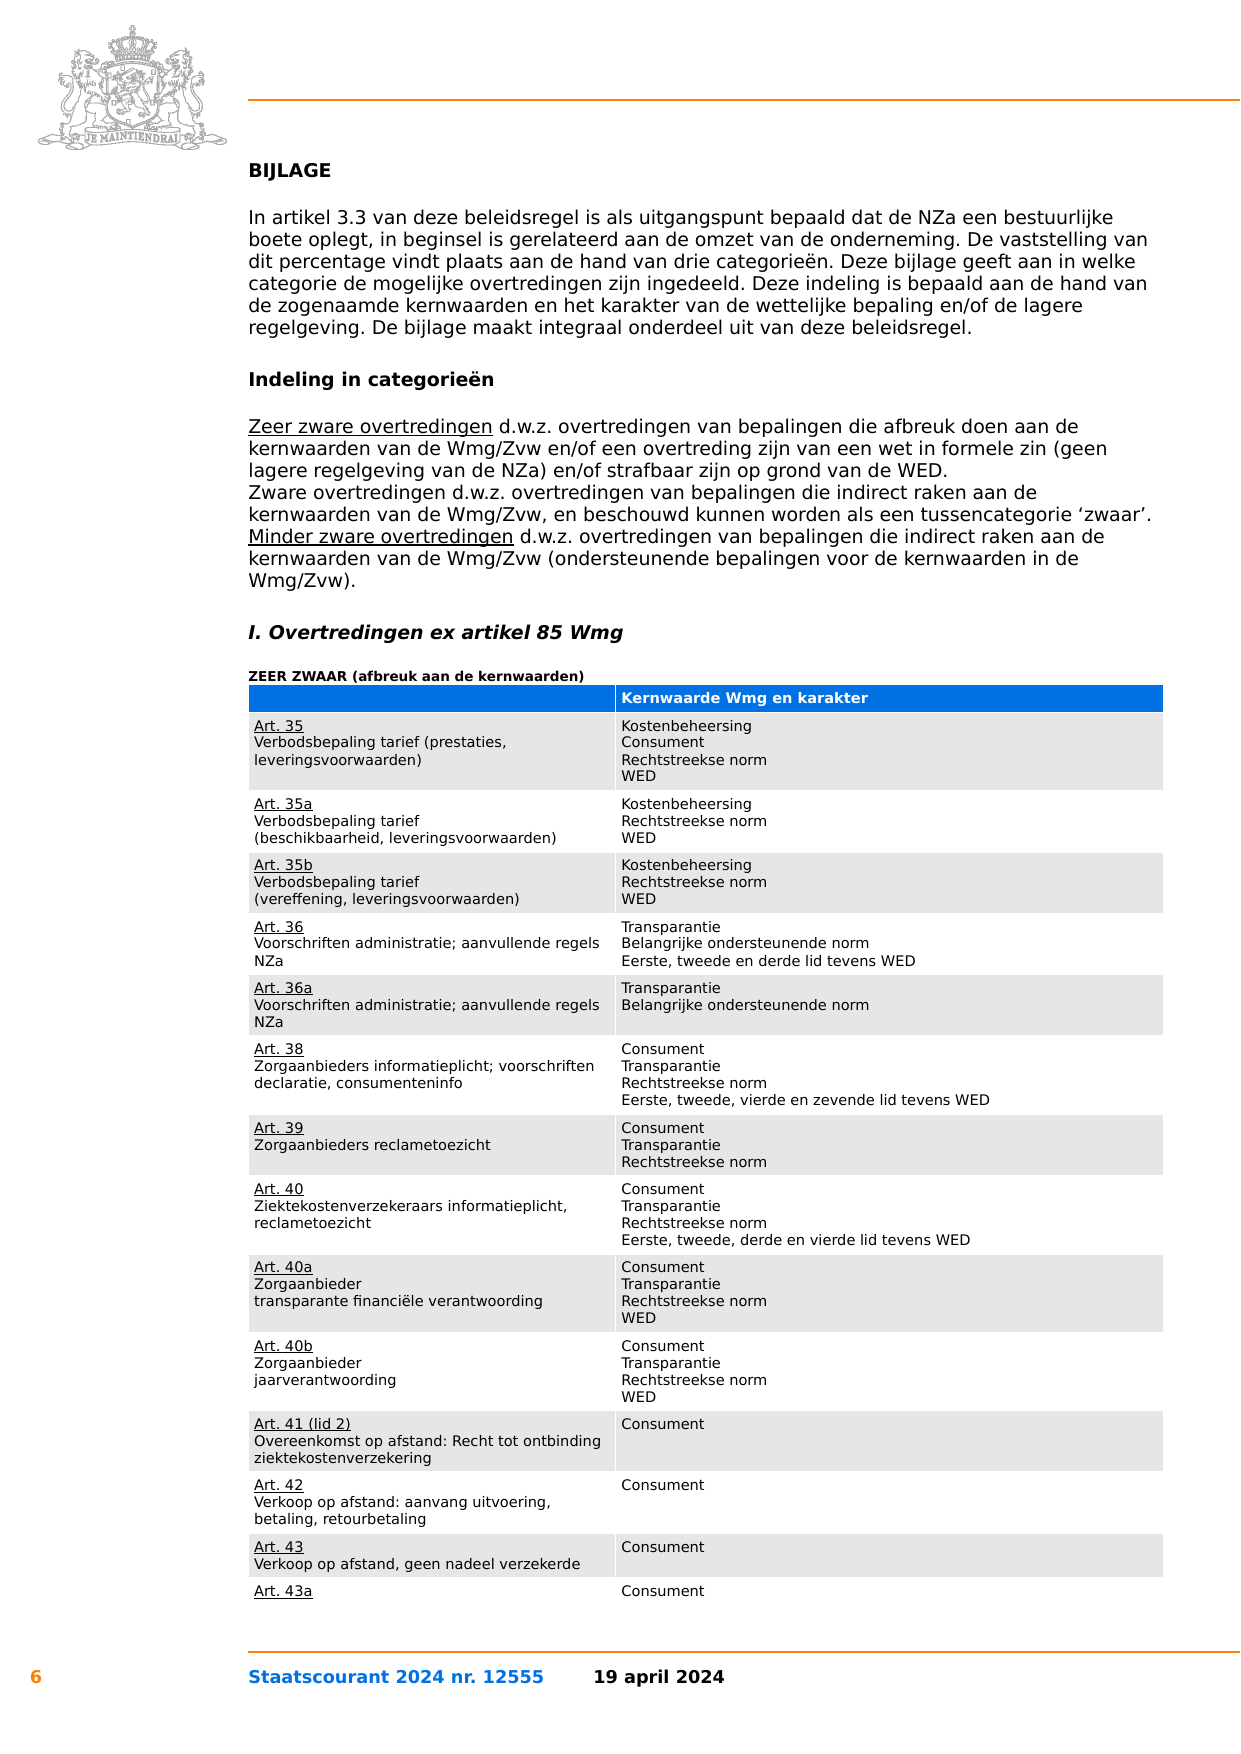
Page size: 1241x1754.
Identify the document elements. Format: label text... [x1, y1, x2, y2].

table_cell Kostenbeheersing Rechtstreekse norm WED [616, 791, 1163, 851]
table_cell Kostenbeheersing Rechtstreekse norm WED [616, 853, 1163, 913]
table_cell Art. 35 Verbodsbepaling tarief (prestaties, leveringsvoorwaarden) [249, 713, 615, 790]
table_cell Consument Transparantie Rechtstreekse norm Eerste, tweede, vierde en zevende lid tevens WED [616, 1036, 1163, 1114]
table_cell Consument [616, 1411, 1163, 1471]
table_cell Transparantie Belangrijke ondersteunende norm [616, 975, 1163, 1035]
text Zeer zware overtredingen d.w.z. overtredingen van bepalingen die afbreuk doen aan de kernwaarden van de Wmg/Zvw en/of een overtreding zijn van een wet in formele zin (geen lagere regelgeving van de NZa) en/of strafbaar zijn op grond van de WED. [248, 416, 1163, 482]
subtitle I. Overtredingen ex artikel 85 Wmg [248, 622, 1163, 643]
table_cell Art. 40a Zorgaanbieder transparante financiële verantwoording [249, 1255, 615, 1332]
table_cell Consument Transparantie Rechtstreekse norm WED [616, 1333, 1163, 1410]
table_cell Consument [616, 1578, 1163, 1604]
table_cell Kostenbeheersing Consument Rechtstreekse norm WED [616, 713, 1163, 790]
table_cell Consument Transparantie Rechtstreekse norm WED [616, 1255, 1163, 1332]
table_cell Art. 36a Voorschriften administratie; aanvullende regels NZa [249, 975, 615, 1035]
table_cell Transparantie Belangrijke ondersteunende norm Eerste, tweede en derde lid tevens WED [616, 914, 1163, 974]
table_cell Art. 36 Voorschriften administratie; aanvullende regels NZa [249, 914, 615, 974]
text Zware overtredingen d.w.z. overtredingen van bepalingen die indirect raken aan de kernwaarden van de Wmg/Zvw, en beschouwd kunnen worden als een tussencategorie ‘zwaar’. [248, 482, 1163, 526]
table_cell Art. 40b Zorgaanbieder jaarverantwoording [249, 1333, 615, 1410]
table_cell Art. 35b Verbodsbepaling tarief (vereffening, leveringsvoorwaarden) [249, 853, 615, 913]
subtitle BIJLAGE [248, 160, 1163, 182]
text In artikel 3.3 van deze beleidsregel is als uitgangspunt bepaald dat de NZa een bestuurlijke boete oplegt, in beginsel is gerelateerd aan de omzet van de onderneming. De vaststelling van dit percentage vindt plaats aan de hand van drie categorieën. Deze bijlage geeft aan in welke categorie de mogelijke overtredingen zijn ingedeeld. Deze indeling is bepaald aan de hand van de zogenaamde kernwaarden en het karakter van de wettelijke bepaling en/of de lagere regelgeving. De bijlage maakt integraal onderdeel uit van deze beleidsregel. [248, 207, 1163, 339]
table_cell Art. 43 Verkoop op afstand, geen nadeel verzekerde [249, 1534, 615, 1577]
picture [38, 25, 227, 150]
table_cell Art. 43a [249, 1578, 615, 1604]
text Minder zware overtredingen d.w.z. overtredingen van bepalingen die indirect raken aan de kernwaarden van de Wmg/Zvw (ondersteunende bepalingen voor de kernwaarden in de Wmg/Zvw). [248, 526, 1163, 592]
table_cell Art. 41 (lid 2) Overeenkomst op afstand: Recht tot ontbinding ziektekostenverzekering [249, 1411, 615, 1471]
table_cell Consument [616, 1473, 1163, 1533]
table_header ZEER ZWAAR (afbreuk aan de kernwaarden) [248, 669, 1163, 684]
table_cell Consument [616, 1534, 1163, 1577]
table_cell Art. 35a Verbodsbepaling tarief (beschikbaarheid, leveringsvoorwaarden) [249, 791, 615, 851]
table_cell [249, 685, 615, 712]
table_cell Consument Transparantie Rechtstreekse norm [616, 1115, 1163, 1175]
table_cell Art. 38 Zorgaanbieders informatieplicht; voorschriften declaratie, consumenteninfo [249, 1036, 615, 1114]
table_cell Kernwaarde Wmg en karakter [616, 685, 1163, 712]
subtitle Indeling in categorieën [248, 369, 1163, 391]
table_cell Art. 40 Ziektekostenverzekeraars informatieplicht, reclametoezicht [249, 1176, 615, 1253]
table_cell Art. 42 Verkoop op afstand: aanvang uitvoering, betaling, retourbetaling [249, 1473, 615, 1533]
table_cell Art. 39 Zorgaanbieders reclametoezicht [249, 1115, 615, 1175]
table_cell Consument Transparantie Rechtstreekse norm Eerste, tweede, derde en vierde lid tevens WED [616, 1176, 1163, 1253]
